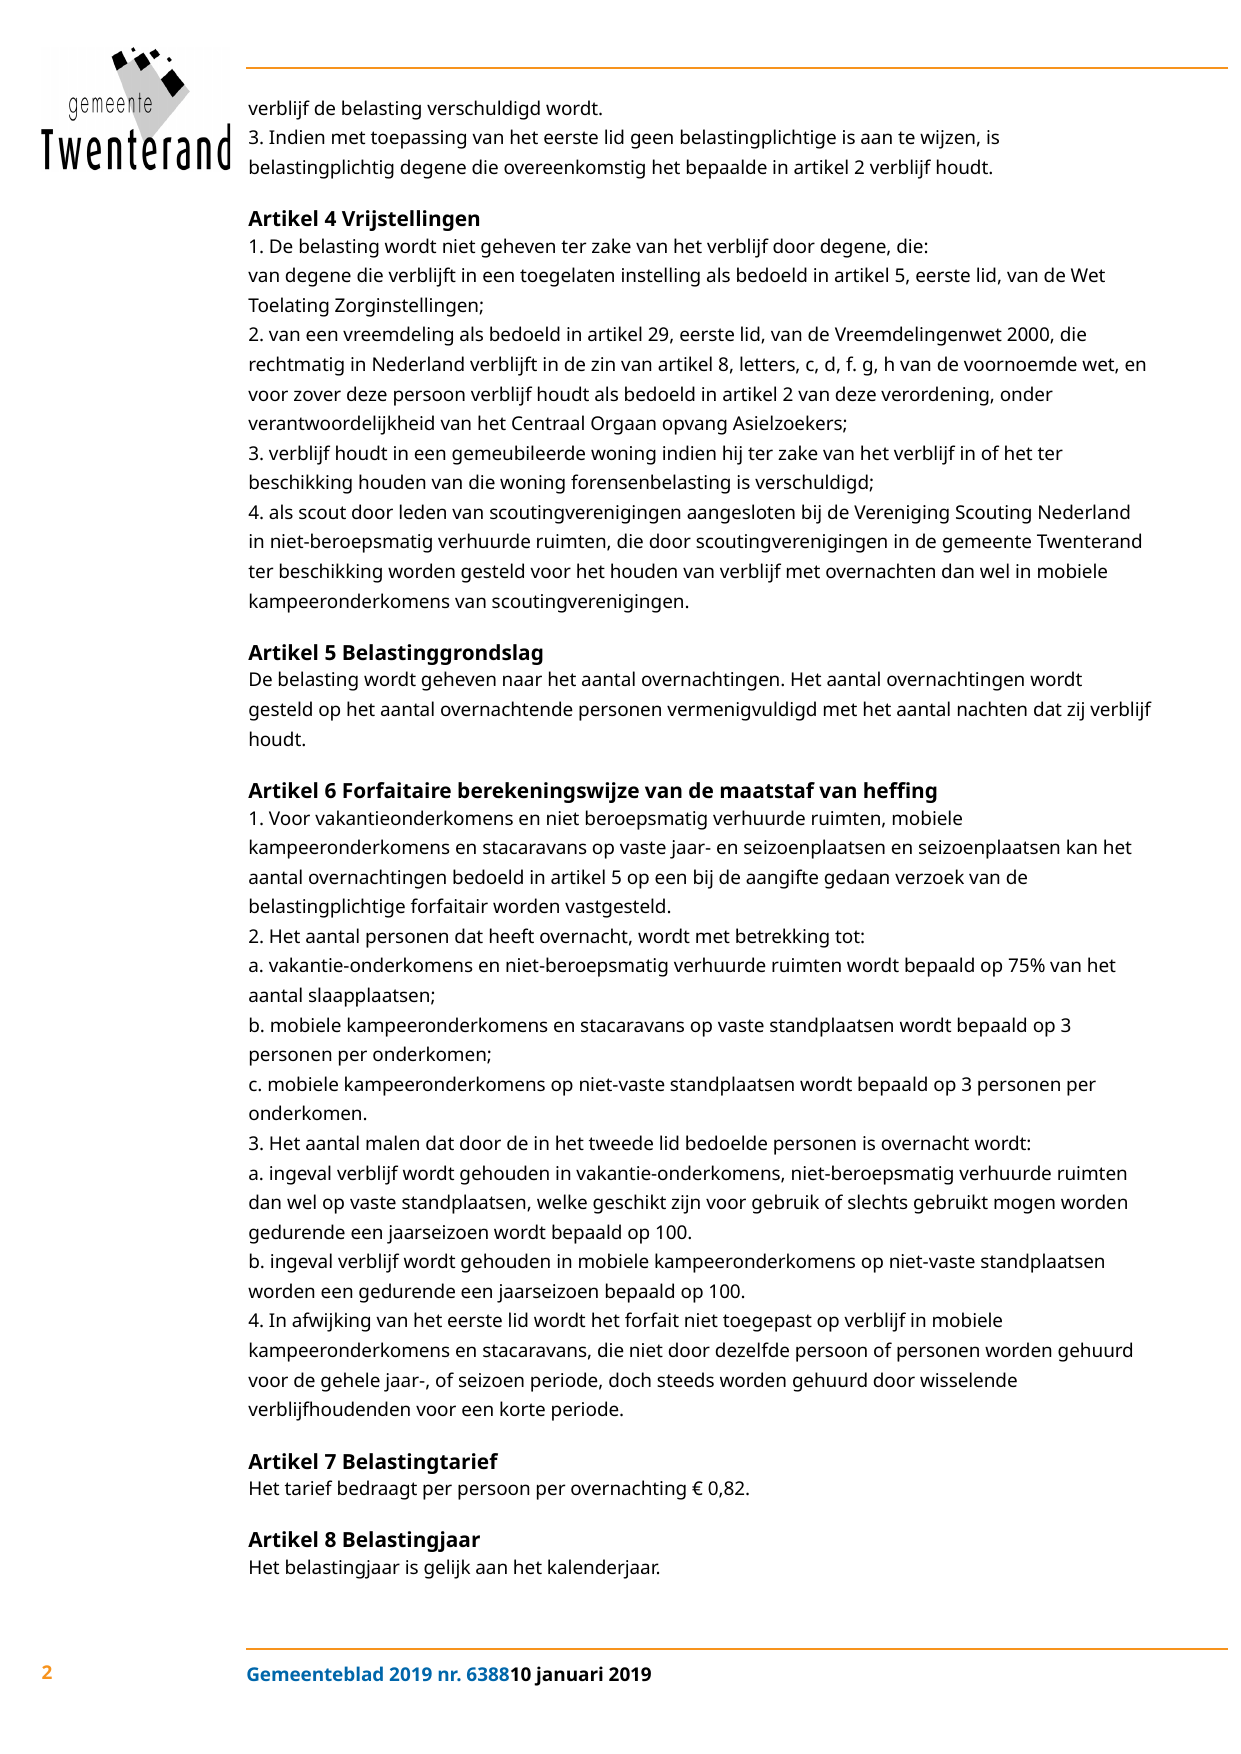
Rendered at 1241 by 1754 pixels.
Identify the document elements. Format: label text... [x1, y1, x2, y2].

text 2. van een vreemdeling als bedoeld in artikel 29, eerste lid, van de Vreemdelingenwet 2000, die rechtmatig in Nederland verblijft in de zin van artikel 8, letters, c, d, f. g, h van de voornoemde wet, en voor zover deze persoon verblijf houdt als bedoeld in artikel 2 van deze verordening, onder verantwoordelijkheid van het Centraal Orgaan opvang Asielzoekers; [248, 322, 1152, 436]
picture [41, 47, 231, 172]
text a. ingeval verblijf wordt gehouden in vakantie-onderkomens, niet-beroepsmatig verhuurde ruimten dan wel op vaste standplaatsen, welke geschikt zijn voor gebruik of slechts gebruikt mogen worden gedurende een jaarseizoen wordt bepaald op 100. [248, 1160, 1152, 1244]
text c. mobiele kampeeronderkomens op niet-vaste standplaatsen wordt bepaald op 3 personen per onderkomen. [248, 1071, 1152, 1126]
text b. ingeval verblijf wordt gehouden in mobiele kampeeronderkomens op niet-vaste standplaatsen worden een gedurende een jaarseizoen bepaald op 100. [248, 1248, 1152, 1304]
text Artikel 4 Vrijstellingen [248, 204, 1152, 233]
text 1. De belasting wordt niet geheven ter zake van het verblijf door degene, die: [248, 233, 1152, 258]
text 3. Het aantal malen dat door de in het tweede lid bedoelde personen is overnacht wordt: [248, 1130, 1152, 1156]
text a. vakantie-onderkomens en niet-beroepsmatig verhuurde ruimten wordt bepaald op 75% van het aantal slaapplaatsen; [248, 953, 1152, 1008]
text b. mobiele kampeeronderkomens en stacaravans op vaste standplaatsen wordt bepaald op 3 personen per onderkomen; [248, 1012, 1152, 1067]
text 3. Indien met toepassing van het eerste lid geen belastingplichtige is aan te wijzen, is belastingplichtig degene die overeenkomstig het bepaalde in artikel 2 verblijf houdt. [248, 124, 1152, 180]
text Het tarief bedraagt per persoon per overnachting € 0,82. [248, 1475, 1152, 1501]
text 4. als scout door leden van scoutingverenigingen aangesloten bij de Vereniging Scouting Nederland in niet-beroepsmatig verhuurde ruimten, die door scoutingverenigingen in de gemeente Twenterand ter beschikking worden gesteld voor het houden van verblijf met overnachten dan wel in mobiele kampeeronderkomens van scoutingverenigingen. [248, 499, 1152, 613]
text 1. Voor vakantieonderkomens en niet beroepsmatig verhuurde ruimten, mobiele kampeeronderkomens en stacaravans op vaste jaar- en seizoenplaatsen en seizoenplaatsen kan het aantal overnachtingen bedoeld in artikel 5 op een bij de aangifte gedaan verzoek van de belastingplichtige forfaitair worden vastgesteld. [248, 805, 1152, 919]
text verblijf de belasting verschuldigd wordt. [248, 95, 1152, 121]
text van degene die verblijft in een toegelaten instelling als bedoeld in artikel 5, eerste lid, van de Wet Toelating Zorginstellingen; [248, 262, 1152, 318]
text Artikel 6 Forfaitaire berekeningswijze van de maatstaf van heffing [248, 776, 1152, 805]
text Artikel 7 Belastingtarief [248, 1447, 1152, 1475]
text 3. verblijf houdt in een gemeubileerde woning indien hij ter zake van het verblijf in of het ter beschikking houden van die woning forensenbelasting is verschuldigd; [248, 440, 1152, 495]
text 4. In afwijking van het eerste lid wordt het forfait niet toegepast op verblijf in mobiele kampeeronderkomens en stacaravans, die niet door dezelfde persoon of personen worden gehuurd voor de gehele jaar-, of seizoen periode, doch steeds worden gehuurd door wisselende verblijfhoudenden voor een korte periode. [248, 1308, 1152, 1422]
text 2. Het aantal personen dat heeft overnacht, wordt met betrekking tot: [248, 923, 1152, 949]
text Artikel 5 Belastinggrondslag [248, 638, 1152, 667]
text De belasting wordt geheven naar het aantal overnachtingen. Het aantal overnachtingen wordt gesteld op het aantal overnachtende personen vermenigvuldigd met het aantal nachten dat zij verblijf houdt. [248, 667, 1152, 752]
text Artikel 8 Belastingjaar [248, 1526, 1152, 1554]
text Het belastingjaar is gelijk aan het kalenderjaar. [248, 1554, 1152, 1580]
